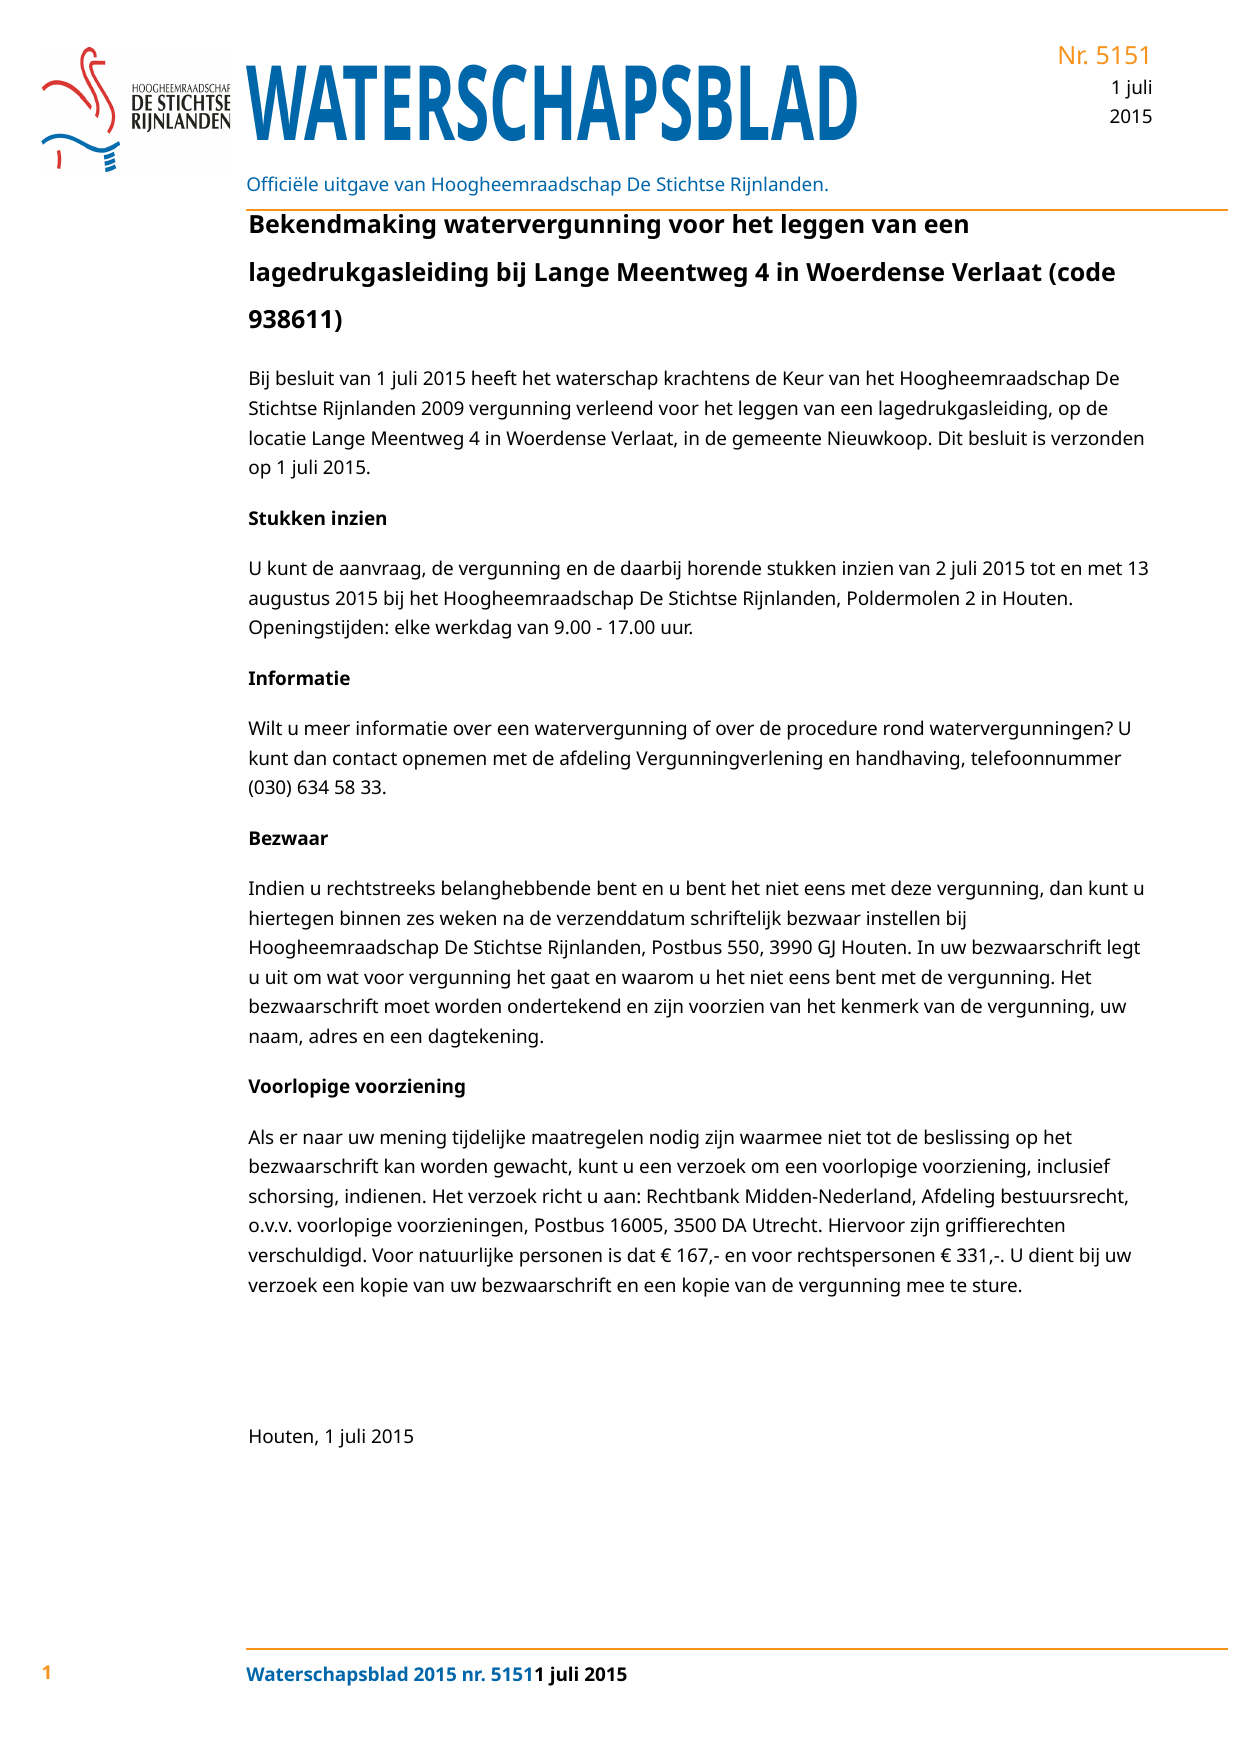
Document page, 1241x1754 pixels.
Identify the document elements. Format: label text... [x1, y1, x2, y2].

text Informatie [248, 665, 1152, 690]
text Als er naar uw mening tijdelijke maatregelen nodig zijn waarmee niet tot de beslissing op het bezwaarschrift kan worden gewacht, kunt u een verzoek om een voorlopige voorziening, inclusief schorsing, indienen. Het verzoek richt u aan: Rechtbank Midden-Nederland, Afdeling bestuursrecht, o.v.v. voorlopige voorzieningen, Postbus 16005, 3500 DA Utrecht. Hiervoor zijn griffierechten verschuldigd. Voor natuurlijke personen is dat € 167,- en voor rechtspersonen € 331,-. U dient bij uw verzoek een kopie van uw bezwaarschrift en een kopie van de vergunning mee te sture. [248, 1124, 1152, 1297]
text Stukken inzien [248, 505, 1152, 530]
picture [41, 47, 231, 172]
text Bezwaar [248, 825, 1152, 850]
text Bekendmaking watervergunning voor het leggen van een lagedrukgasleiding bij Lange Meentweg 4 in Woerdense Verlaat (code 938611) [248, 211, 1152, 336]
text Bij besluit van 1 juli 2015 heeft het waterschap krachtens de Keur van het Hoogheemraadschap De Stichtse Rijnlanden 2009 vergunning verleend voor het leggen van een lagedrukgasleiding, op de locatie Lange Meentweg 4 in Woerdense Verlaat, in de gemeente Nieuwkoop. Dit besluit is verzonden op 1 juli 2015. [248, 366, 1152, 480]
text Wilt u meer informatie over een watervergunning of over de procedure rond watervergunningen? U kunt dan contact opnemen met de afdeling Vergunningverlening en handhaving, telefoonnummer (030) 634 58 33. [248, 715, 1152, 800]
text Houten, 1 juli 2015 [248, 1423, 1152, 1449]
text Voorlopige voorziening [248, 1073, 1152, 1099]
text U kunt de aanvraag, de vergunning en de daarbij horende stukken inzien van 2 juli 2015 tot en met 13 augustus 2015 bij het Hoogheemraadschap De Stichtse Rijnlanden, Poldermolen 2 in Houten. Openingstijden: elke werkdag van 9.00 - 17.00 uur. [248, 555, 1152, 640]
text Indien u rechtstreeks belanghebbende bent en u bent het niet eens met deze vergunning, dan kunt u hiertegen binnen zes weken na de verzenddatum schriftelijk bezwaar instellen bij Hoogheemraadschap De Stichtse Rijnlanden, Postbus 550, 3990 GJ Houten. In uw bezwaarschrift legt u uit om wat voor vergunning het gaat en waarom u het niet eens bent met de vergunning. Het bezwaarschrift moet worden ondertekend en zijn voorzien van het kenmerk van de vergunning, uw naam, adres en een dagtekening. [248, 875, 1152, 1049]
